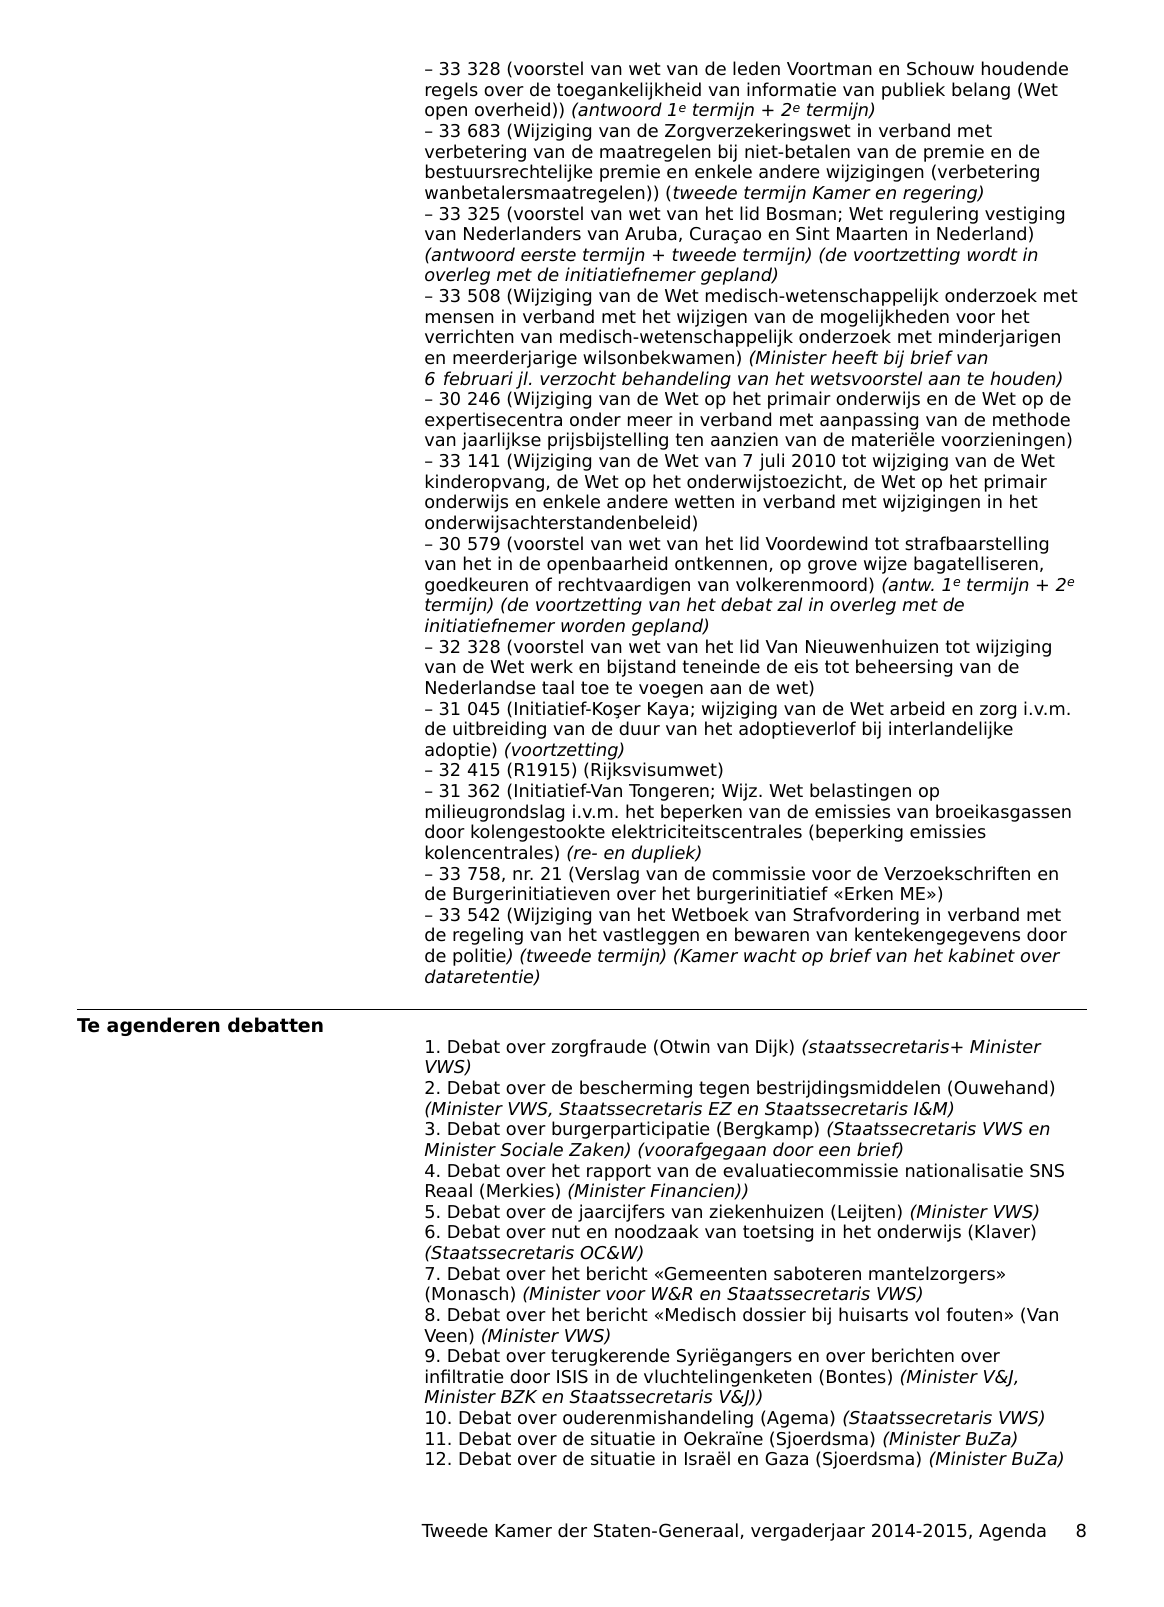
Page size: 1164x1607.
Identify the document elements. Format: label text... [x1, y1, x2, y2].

table_cell [77, 781, 401, 863]
table_cell – 33 542 (Wijziging van het Wetboek van Strafvordering in verband met de regeling van het vastleggen en bewaren van kentekengegevens door de politie) (tweede termijn) (Kamer wacht op brief van het kabinet over dataretentie) [418, 905, 1087, 987]
table_cell [77, 1264, 401, 1305]
table_cell [401, 1346, 418, 1408]
table_cell [77, 1223, 401, 1264]
table_cell 5. Debat over de jaarcijfers van ziekenhuizen (Leijten) (Minister VWS) [418, 1202, 1087, 1222]
table_cell – 33 141 (Wijziging van de Wet van 7 juli 2010 tot wijziging van de Wet kinderopvang, de Wet op het onderwijstoezicht, de Wet op het primair onderwijs en enkele andere wetten in verband met wijzigingen in het onderwijsachterstandenbeleid) [418, 451, 1087, 533]
table_cell [401, 204, 418, 286]
table_cell [401, 864, 418, 905]
table_cell 3. Debat over burgerparticipatie (Bergkamp) (Staatssecretaris VWS en Minister Sociale Zaken) (voorafgegaan door een brief) [418, 1119, 1087, 1161]
table_cell – 33 683 (Wijziging van de Zorgverzekeringswet in verband met verbetering van de maatregelen bij niet-betalen van de premie en de bestuursrechtelijke premie en enkele andere wijzigingen (verbetering wanbetalersmaatregelen)) (tweede termijn Kamer en regering) [418, 121, 1087, 203]
table_cell – 31 362 (Initiatief-Van Tongeren; Wijz. Wet belastingen op milieugrondslag i.v.m. het beperken van de emissies van broeikasgassen door kolengestookte elektriciteitscentrales (beperking emissies kolencentrales) (re- en dupliek) [418, 781, 1087, 863]
table_cell 12. Debat over de situatie in Israël en Gaza (Sjoerdsma) (Minister BuZa) [418, 1449, 1087, 1470]
table_cell [77, 286, 401, 389]
table_cell [77, 1202, 401, 1222]
table_cell [401, 1119, 418, 1161]
table_cell [401, 534, 418, 637]
table_cell [401, 637, 418, 698]
table_cell – 33 508 (Wijziging van de Wet medisch-wetenschappelijk onderzoek met mensen in verband met het wijzigen van de mogelijkheden voor het verrichten van medisch-wetenschappelijk onderzoek met minderjarigen en meerderjarige wilsonbekwamen) (Minister heeft bij brief van 6 februari jl. verzocht behandeling van het wetsvoorstel aan te houden) [418, 286, 1087, 389]
table_cell [401, 286, 418, 389]
table_cell 9. Debat over terugkerende Syriëgangers en over berichten over infiltratie door ISIS in de vluchtelingenketen (Bontes) (Minister V&J, Minister BZK en Staatssecretaris V&J)) [418, 1346, 1087, 1408]
table_cell [77, 451, 401, 533]
table_cell [401, 1264, 418, 1305]
table_cell [401, 389, 418, 451]
table_cell [77, 204, 401, 286]
table_cell – 33 328 (voorstel van wet van de leden Voortman en Schouw houdende regels over de toegankelijkheid van informatie van publiek belang (Wet open overheid)) (antwoord 1e termijn + 2e termijn) [418, 59, 1087, 121]
table_cell – 33 758, nr. 21 (Verslag van de commissie voor de Verzoekschriften en de Burgerinitiatieven over het burgerinitiatief «Erken ME») [418, 864, 1087, 905]
table_cell [77, 760, 401, 781]
table_cell [77, 121, 401, 203]
table_cell 8. Debat over het bericht «Medisch dossier bij huisarts vol fouten» (Van Veen) (Minister VWS) [418, 1305, 1087, 1346]
table_cell [401, 1305, 418, 1346]
table_header [418, 1010, 1087, 1037]
table_cell [77, 534, 401, 637]
table_cell [77, 59, 401, 121]
table_cell [401, 1202, 418, 1222]
table_cell – 33 325 (voorstel van wet van het lid Bosman; Wet regulering vestiging van Nederlanders van Aruba, Curaçao en Sint Maarten in Nederland) (antwoord eerste termijn + tweede termijn) (de voortzetting wordt in overleg met de initiatiefnemer gepland) [418, 204, 1087, 286]
table_cell [77, 1305, 401, 1346]
table_cell [401, 781, 418, 863]
table_cell [401, 1449, 418, 1470]
table_cell [77, 1408, 401, 1429]
table_cell 4. Debat over het rapport van de evaluatiecommissie nationalisatie SNS Reaal (Merkies) (Minister Financien)) [418, 1161, 1087, 1202]
table_cell [77, 389, 401, 451]
table_cell – 32 328 (voorstel van wet van het lid Van Nieuwenhuizen tot wijziging van de Wet werk en bijstand teneinde de eis tot beheersing van de Nederlandse taal toe te voegen aan de wet) [418, 637, 1087, 698]
table_cell [77, 699, 401, 760]
table_cell 7. Debat over het bericht «Gemeenten saboteren mantelzorgers» (Monasch) (Minister voor W&R en Staatssecretaris VWS) [418, 1264, 1087, 1305]
table_header Te agenderen debatten [77, 1010, 401, 1037]
table_cell [77, 1449, 401, 1470]
table_cell [401, 1078, 418, 1119]
table_cell [401, 699, 418, 760]
table_cell [401, 1037, 418, 1078]
table_cell [77, 1346, 401, 1408]
table_cell [401, 59, 418, 121]
table_cell [77, 1078, 401, 1119]
table_cell [77, 905, 401, 987]
table_cell [77, 864, 401, 905]
table_cell [401, 1161, 418, 1202]
table_cell [401, 121, 418, 203]
table_cell [77, 1161, 401, 1202]
table_cell – 30 579 (voorstel van wet van het lid Voordewind tot strafbaarstelling van het in de openbaarheid ontkennen, op grove wijze bagatelliseren, goedkeuren of rechtvaardigen van volkerenmoord) (antw. 1e termijn + 2e termijn) (de voortzetting van het debat zal in overleg met de initiatiefnemer worden gepland) [418, 534, 1087, 637]
table_cell [77, 1037, 401, 1078]
table_cell [401, 451, 418, 533]
table_cell [401, 760, 418, 781]
table_cell 1. Debat over zorgfraude (Otwin van Dijk) (staatssecretaris+ Minister VWS) [418, 1037, 1087, 1078]
table_cell [401, 905, 418, 987]
table_cell [77, 1429, 401, 1449]
table_cell 10. Debat over ouderenmishandeling (Agema) (Staatssecretaris VWS) [418, 1408, 1087, 1429]
table_cell [401, 1223, 418, 1264]
table_cell – 32 415 (R1915) (Rijksvisumwet) [418, 760, 1087, 781]
table_cell 11. Debat over de situatie in Oekraïne (Sjoerdsma) (Minister BuZa) [418, 1429, 1087, 1449]
table_cell – 31 045 (Initiatief-Koşer Kaya; wijziging van de Wet arbeid en zorg i.v.m. de uitbreiding van de duur van het adoptieverlof bij interlandelijke adoptie) (voortzetting) [418, 699, 1087, 760]
table_cell 2. Debat over de bescherming tegen bestrijdingsmiddelen (Ouwehand) (Minister VWS, Staatssecretaris EZ en Staatssecretaris I&M) [418, 1078, 1087, 1119]
table_cell [401, 1408, 418, 1429]
table_cell – 30 246 (Wijziging van de Wet op het primair onderwijs en de Wet op de expertisecentra onder meer in verband met aanpassing van de methode van jaarlijkse prijsbijstelling ten aanzien van de materiële voorzieningen) [418, 389, 1087, 451]
table_cell [77, 637, 401, 698]
table_header [401, 1010, 418, 1037]
table_cell [401, 1429, 418, 1449]
table_cell [77, 1119, 401, 1161]
table_cell 6. Debat over nut en noodzaak van toetsing in het onderwijs (Klaver) (Staatssecretaris OC&W) [418, 1223, 1087, 1264]
